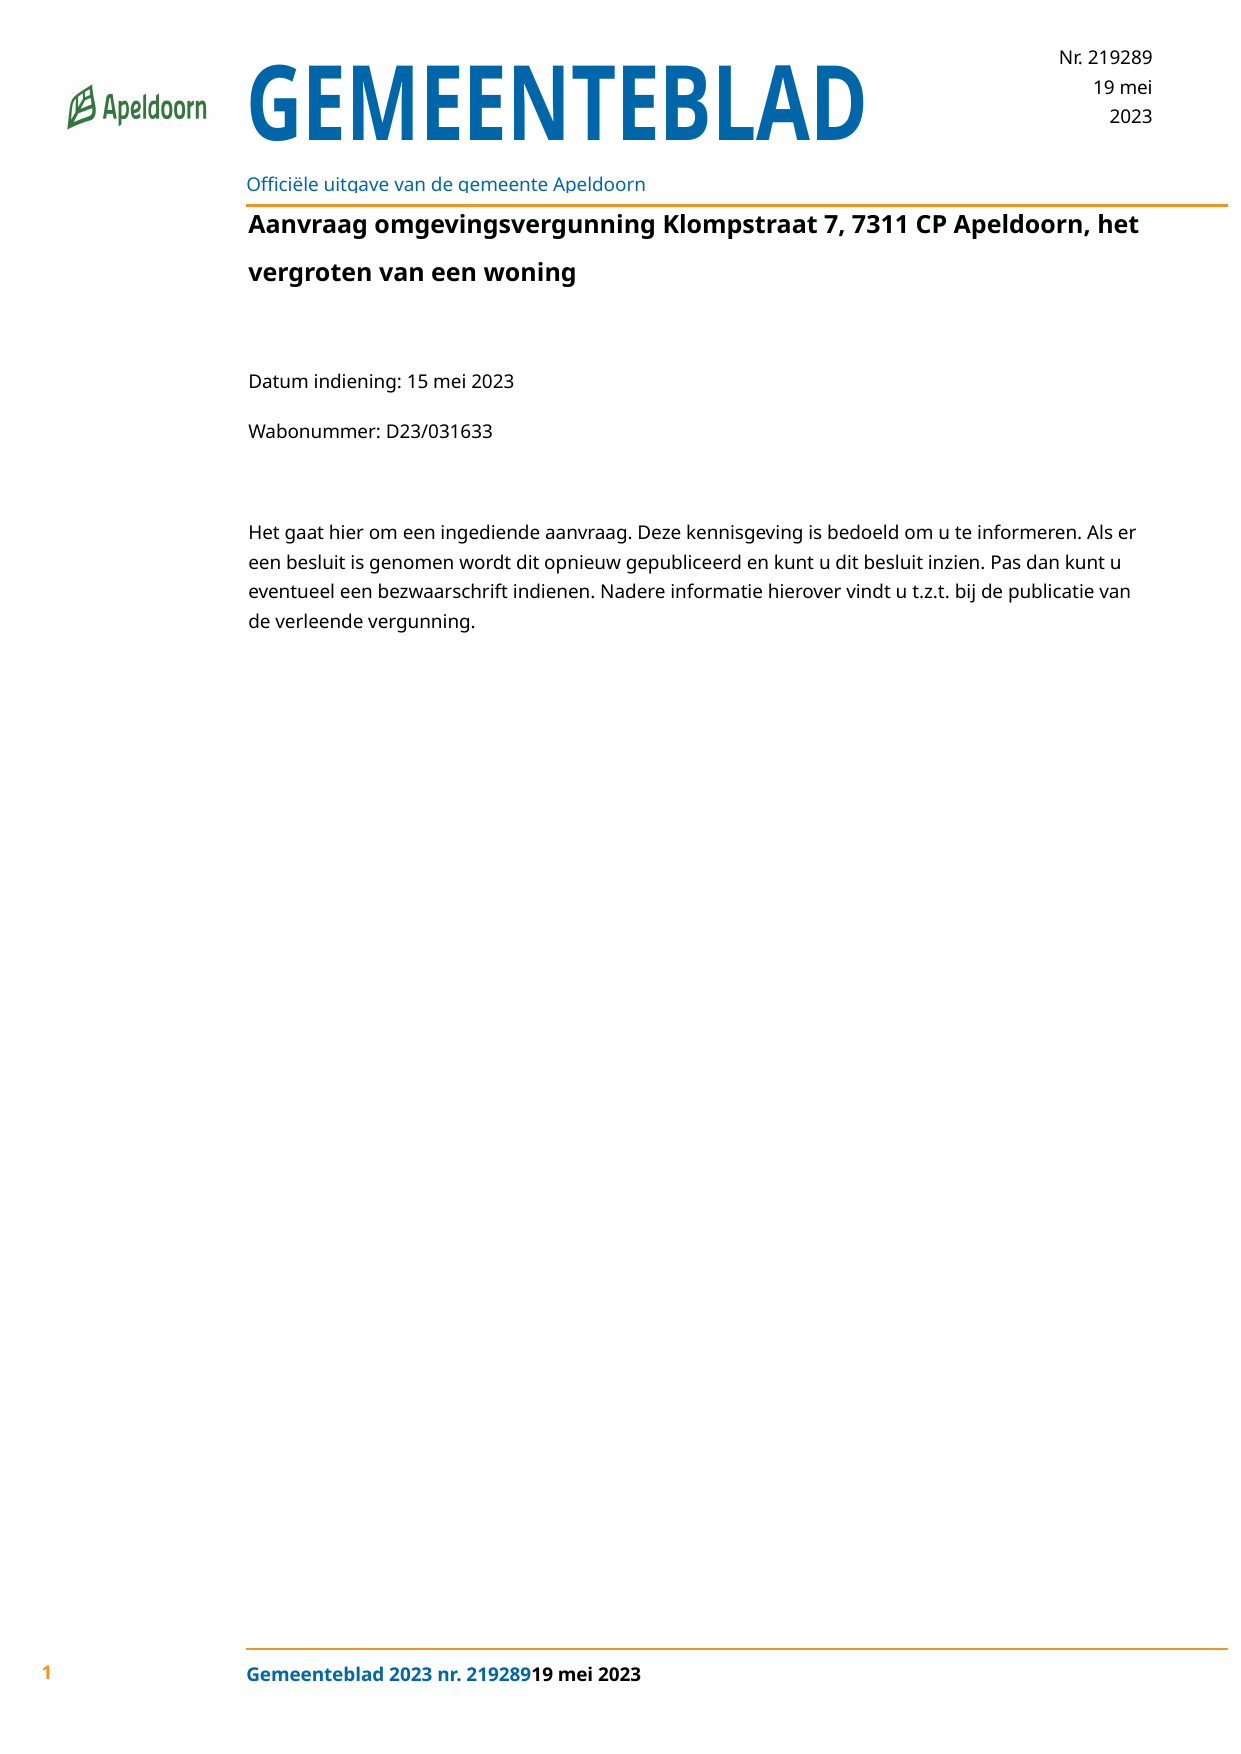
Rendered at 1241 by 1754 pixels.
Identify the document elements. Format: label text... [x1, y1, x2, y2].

text Het gaat hier om een ingediende aanvraag. Deze kennisgeving is bedoeld om u te informeren. Als er een besluit is genomen wordt dit opnieuw gepubliceerd en kunt u dit besluit inzien. Pas dan kunt u eventueel een bezwaarschrift indienen. Nadere informatie hierover vindt u t.z.t. bij de publicatie van de verleende vergunning. [248, 519, 1152, 634]
text Datum indiening: 15 mei 2023 [248, 368, 1152, 394]
picture [41, 47, 231, 172]
text Wabonummer: D23/031633 [248, 419, 1152, 444]
text Aanvraag omgevingsvergunning Klompstraat 7, 7311 CP Apeldoorn, het vergroten van een woning [248, 207, 1152, 288]
